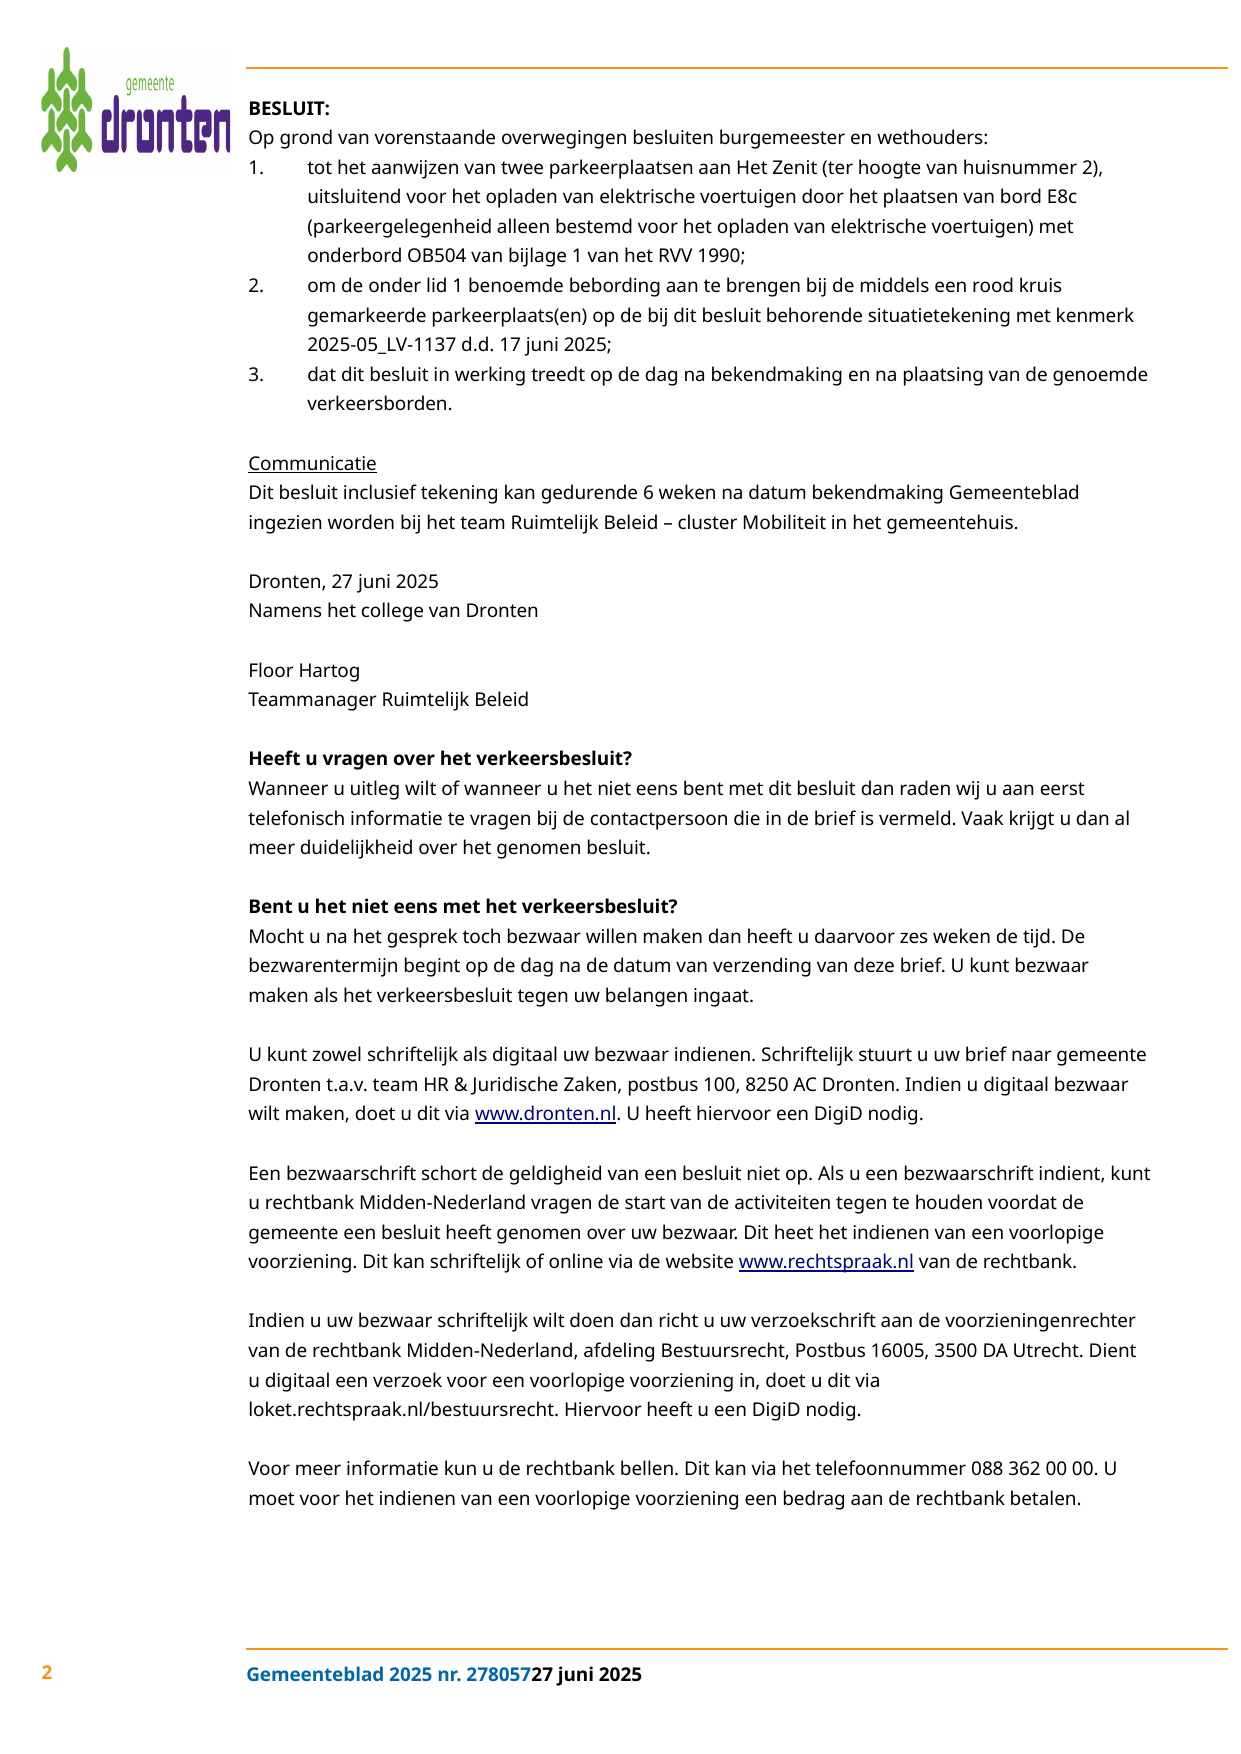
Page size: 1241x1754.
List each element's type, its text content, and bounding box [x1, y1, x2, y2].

text Teammanager Ruimtelijk Beleid [248, 686, 1152, 712]
list dat dit besluit in werking treedt op de dag na bekendmaking en na plaatsing van de genoemde verkeersborden. [248, 361, 1152, 416]
list om de onder lid 1 benoemde bebording aan te brengen bij de middels een rood kruis gemarkeerde parkeerplaats(en) op de bij dit besluit behorende situatietekening met kenmerk 2025-05_LV-1137 d.d. 17 juni 2025; [248, 272, 1152, 357]
text Dronten, 27 juni 2025 [248, 568, 1152, 594]
text Een bezwaarschrift schort de geldigheid van een besluit niet op. Als u een bezwaarschrift indient, kunt u rechtbank Midden-Nederland vragen de start van de activiteiten tegen te houden voordat de gemeente een besluit heeft genomen over uw bezwaar. Dit heet het indienen van een voorlopige voorziening. Dit kan schriftelijk of online via de website www.rechtspraak.nl van de rechtbank. [248, 1160, 1152, 1274]
text U kunt zowel schriftelijk als digitaal uw bezwaar indienen. Schriftelijk stuurt u uw brief naar gemeente Dronten t.a.v. team HR & Juridische Zaken, postbus 100, 8250 AC Dronten. Indien u digitaal bezwaar wilt maken, doet u dit via www.dronten.nl. U heeft hiervoor een DigiD nodig. [248, 1041, 1152, 1126]
text Heeft u vragen over het verkeersbesluit? [248, 746, 1152, 771]
text Mocht u na het gesprek toch bezwaar willen maken dan heeft u daarvoor zes weken de tijd. De bezwarentermijn begint op de dag na de datum van verzending van deze brief. U kunt bezwaar maken als het verkeersbesluit tegen uw belangen ingaat. [248, 923, 1152, 1008]
text Dit besluit inclusief tekening kan gedurende 6 weken na datum bekendmaking Gemeenteblad ingezien worden bij het team Ruimtelijk Beleid – cluster Mobiliteit in het gemeentehuis. [248, 479, 1152, 535]
text Communicatie [248, 450, 1152, 476]
text Bent u het niet eens met het verkeersbesluit? [248, 893, 1152, 919]
text Namens het college van Dronten [248, 598, 1152, 623]
text Wanneer u uitleg wilt of wanneer u het niet eens bent met dit besluit dan raden wij u aan eerst telefonisch informatie te vragen bij de contactpersoon die in de brief is vermeld. Vaak krijgt u dan al meer duidelijkheid over het genomen besluit. [248, 775, 1152, 860]
text Op grond van vorenstaande overwegingen besluiten burgemeester en wethouders: [248, 124, 1152, 150]
text Floor Hartog [248, 657, 1152, 683]
list tot het aanwijzen van twee parkeerplaatsen aan Het Zenit (ter hoogte van huisnummer 2), uitsluitend voor het opladen van elektrische voertuigen door het plaatsen van bord E8c (parkeergelegenheid alleen bestemd voor het opladen van elektrische voertuigen) met onderbord OB504 van bijlage 1 van het RVV 1990; [248, 154, 1152, 268]
text BESLUIT: [248, 95, 1152, 121]
picture [41, 47, 231, 172]
text Indien u uw bezwaar schriftelijk wilt doen dan richt u uw verzoekschrift aan de voorzieningenrechter van de rechtbank Midden-Nederland, afdeling Bestuursrecht, Postbus 16005, 3500 DA Utrecht. Dient u digitaal een verzoek voor een voorlopige voorziening in, doet u dit via loket.rechtspraak.nl/bestuursrecht. Hiervoor heeft u een DigiD nodig. [248, 1308, 1152, 1422]
text Voor meer informatie kun u de rechtbank bellen. Dit kan via het telefoonnummer 088 362 00 00. U moet voor het indienen van een voorlopige voorziening een bedrag aan de rechtbank betalen. [248, 1456, 1152, 1511]
